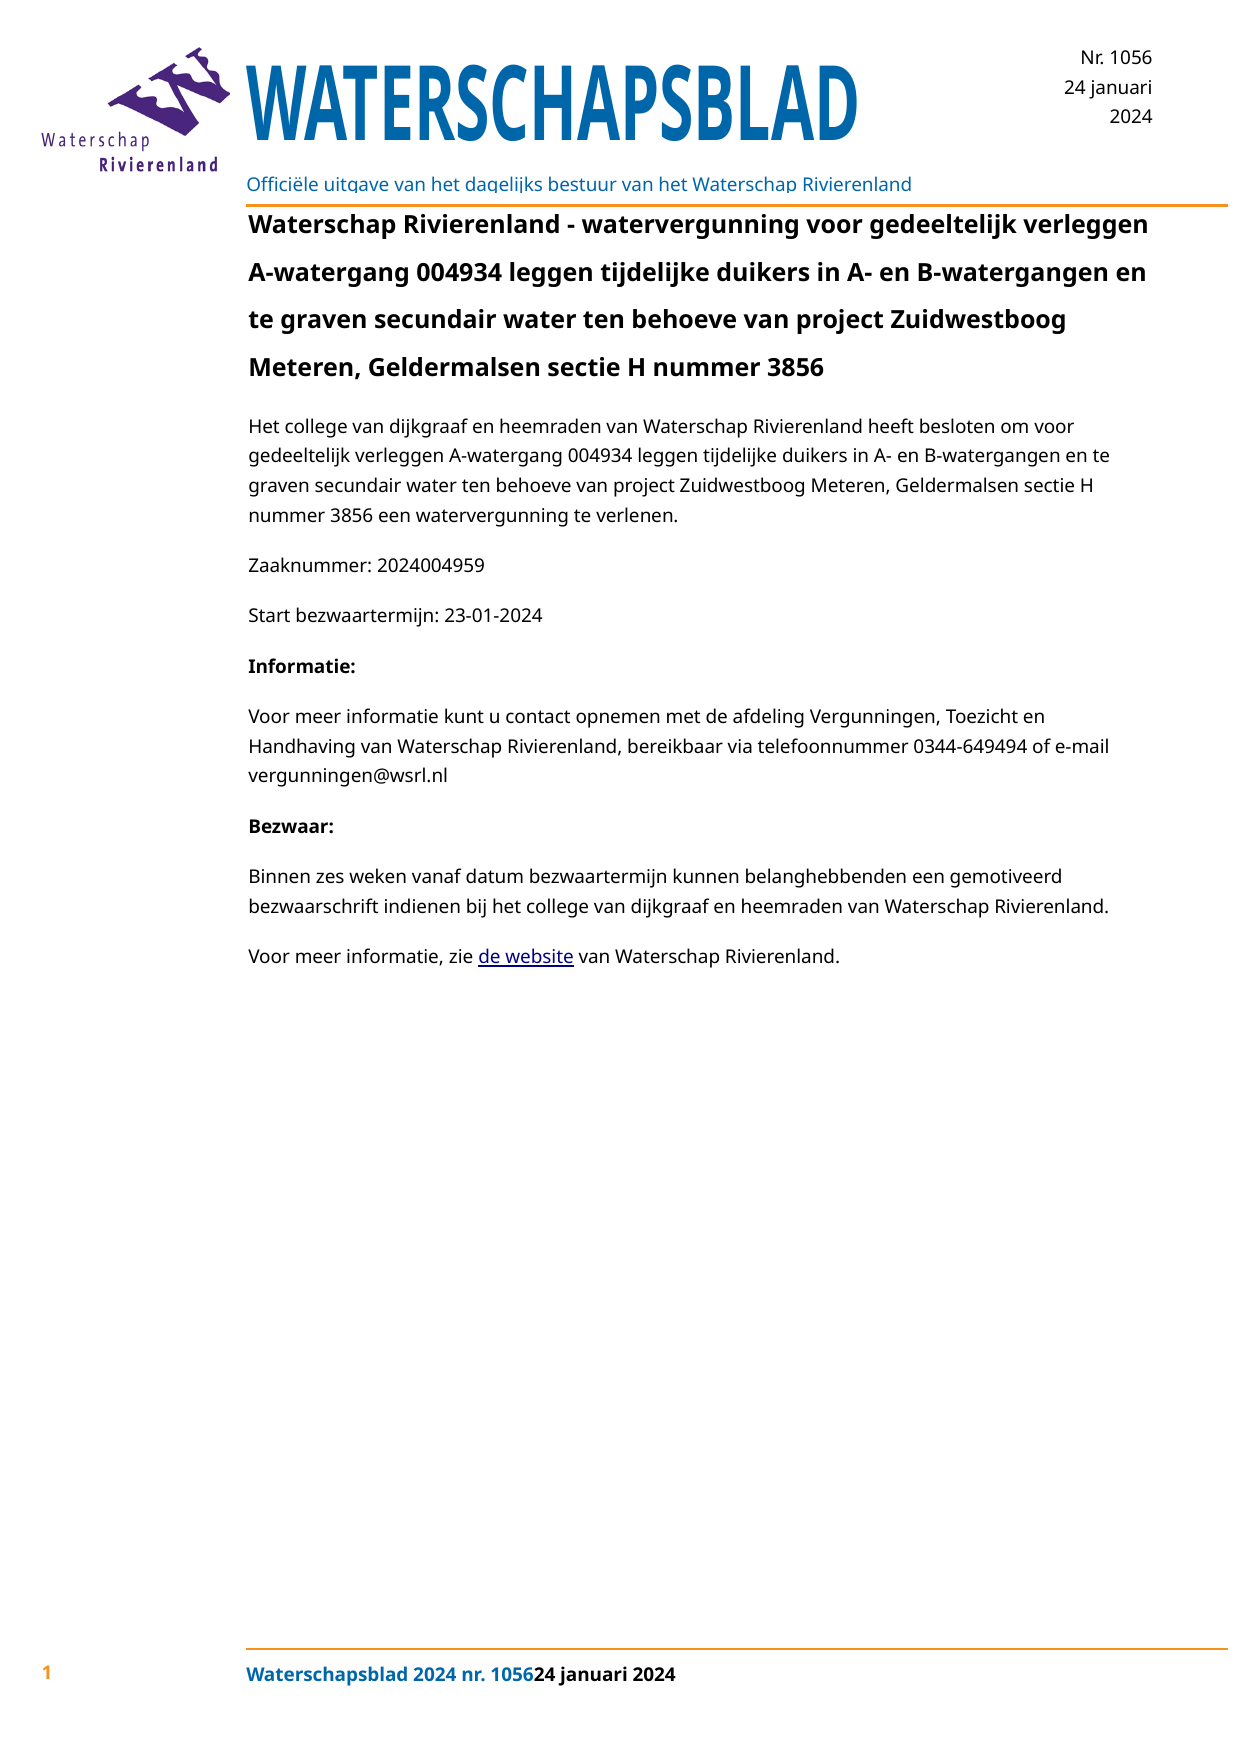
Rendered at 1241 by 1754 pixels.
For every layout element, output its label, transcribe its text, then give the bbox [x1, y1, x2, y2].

text Bezwaar: [248, 813, 1152, 839]
text Binnen zes weken vanaf datum bezwaartermijn kunnen belanghebbenden een gemotiveerd bezwaarschrift indienen bij het college van dijkgraaf en heemraden van Waterschap Rivierenland. [248, 863, 1152, 919]
picture [41, 47, 231, 172]
text Start bezwaartermijn: 23-01-2024 [248, 603, 1152, 628]
text Zaaknummer: 2024004959 [248, 552, 1152, 578]
text Voor meer informatie kunt u contact opnemen met de afdeling Vergunningen, Toezicht en Handhaving van Waterschap Rivierenland, bereikbaar via telefoonnummer 0344-649494 of e-mail vergunningen@wsrl.nl [248, 703, 1152, 788]
text Het college van dijkgraaf en heemraden van Waterschap Rivierenland heeft besloten om voor gedeeltelijk verleggen A-watergang 004934 leggen tijdelijke duikers in A- en B-watergangen en te graven secundair water ten behoeve van project Zuidwestboog Meteren, Geldermalsen sectie H nummer 3856 een watervergunning te verlenen. [248, 413, 1152, 528]
text Voor meer informatie, zie de website van Waterschap Rivierenland. [248, 943, 1152, 969]
text Informatie: [248, 653, 1152, 679]
text Waterschap Rivierenland - watervergunning voor gedeeltelijk verleggen A-watergang 004934 leggen tijdelijke duikers in A- en B-watergangen en te graven secundair water ten behoeve van project Zuidwestboog Meteren, Geldermalsen sectie H nummer 3856 [248, 207, 1152, 384]
